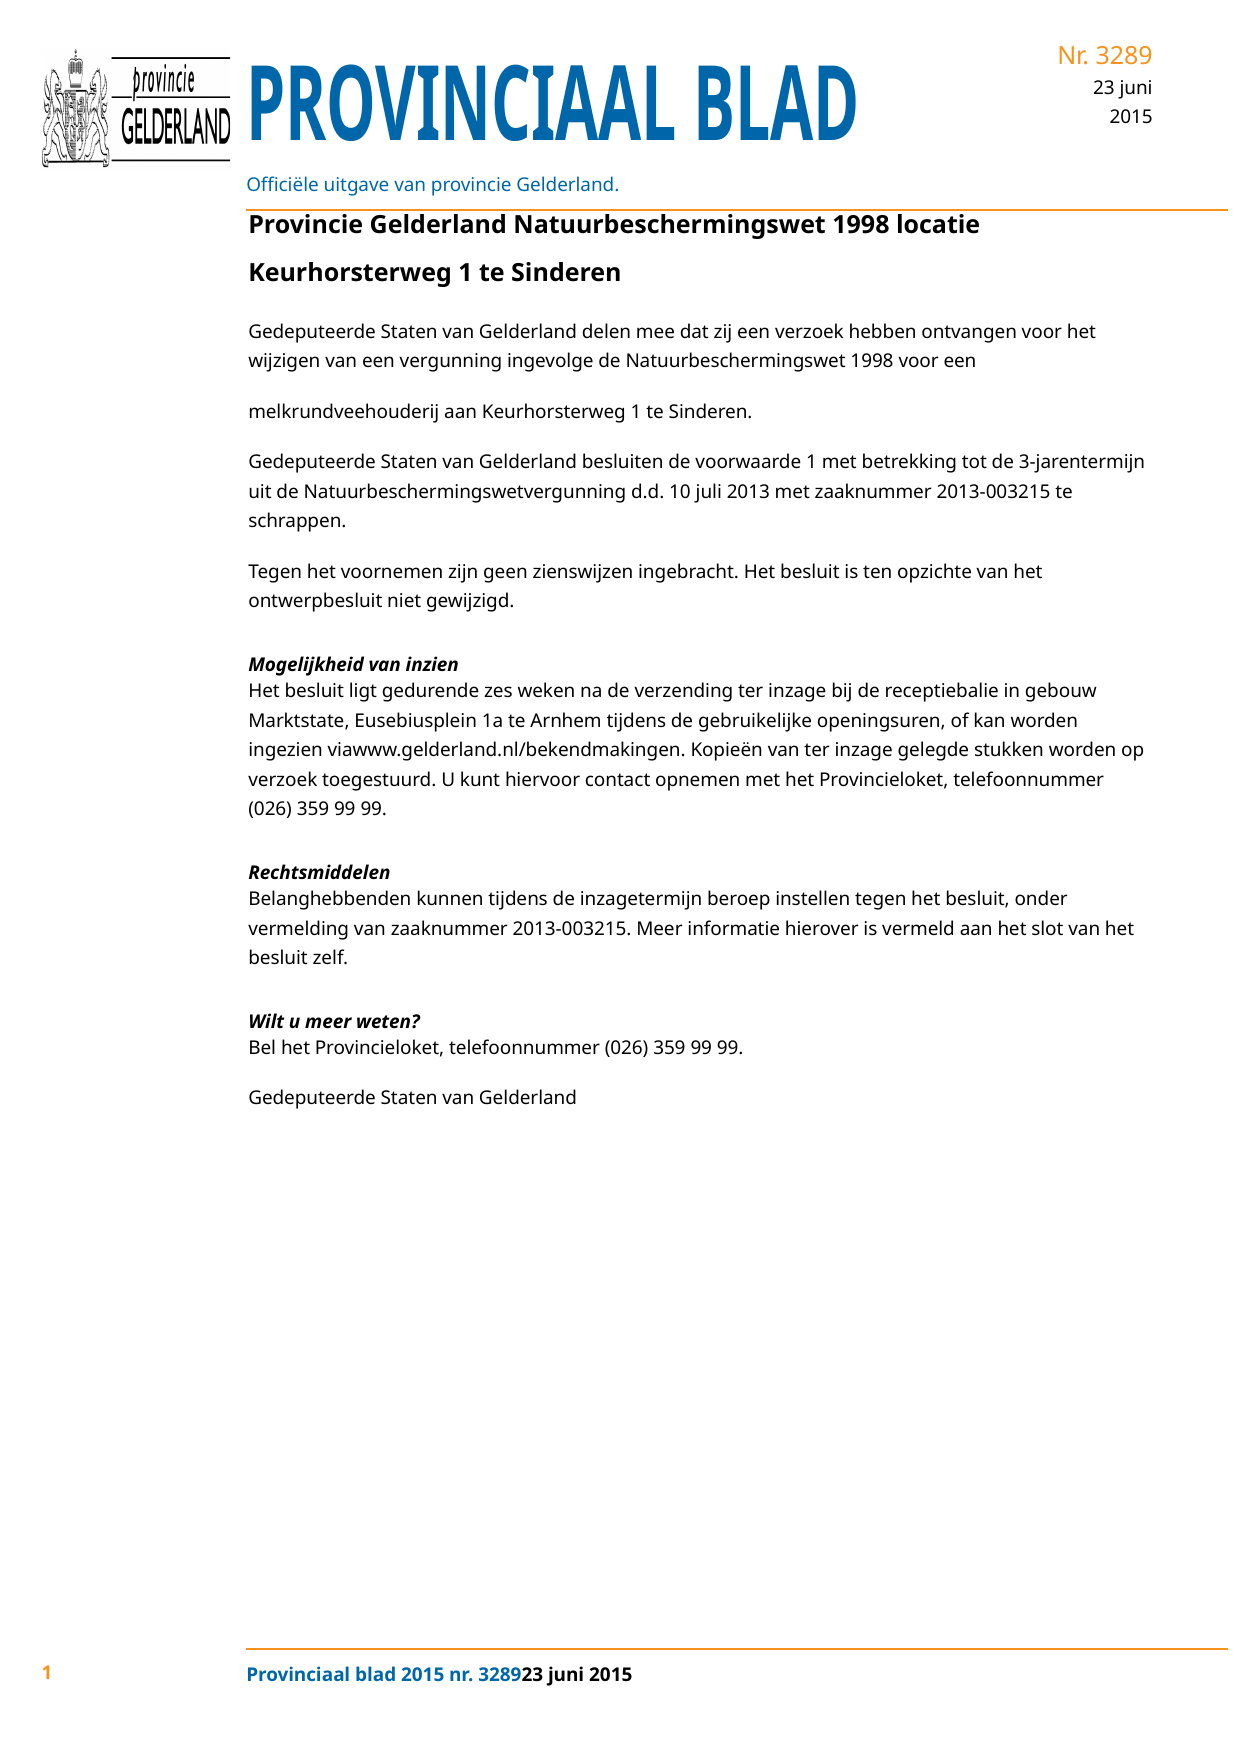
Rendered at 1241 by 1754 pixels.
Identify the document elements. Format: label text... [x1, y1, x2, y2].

text Gedeputeerde Staten van Gelderland [248, 1084, 1152, 1110]
text Gedeputeerde Staten van Gelderland besluiten de voorwaarde 1 met betrekking tot de 3-jarentermijn uit de Natuurbeschermingswetvergunning d.d. 10 juli 2013 met zaaknummer 2013-003215 te schrappen. [248, 448, 1152, 533]
picture [41, 47, 231, 172]
text Bel het Provincieloket, telefoonnummer (026) 359 99 99. [248, 1034, 1152, 1060]
text Het besluit ligt gedurende zes weken na de verzending ter inzage bij de receptiebalie in gebouw Marktstate, Eusebiusplein 1a te Arnhem tijdens de gebruikelijke openingsuren, of kan worden ingezien viawww.gelderland.nl/bekendmakingen. Kopieën van ter inzage gelegde stukken worden op verzoek toegestuurd. U kunt hiervoor contact opnemen met het Provincieloket, telefoonnummer (026) 359 99 99. [248, 677, 1152, 821]
text Gedeputeerde Staten van Gelderland delen mee dat zij een verzoek hebben ontvangen voor het wijzigen van een vergunning ingevolge de Natuurbeschermingswet 1998 voor een [248, 318, 1152, 373]
text Wilt u meer weten? [248, 1008, 1152, 1034]
text Provincie Gelderland Natuurbeschermingswet 1998 locatie Keurhorsterweg 1 te Sinderen [248, 211, 1152, 288]
text Belanghebbenden kunnen tijdens de inzagetermijn beroep instellen tegen het besluit, onder vermelding van zaaknummer 2013-003215. Meer informatie hierover is vermeld aan het slot van het besluit zelf. [248, 885, 1152, 970]
text Mogelijkheid van inzien [248, 651, 1152, 677]
text Rechtsmiddelen [248, 859, 1152, 885]
text Tegen het voornemen zijn geen zienswijzen ingebracht. Het besluit is ten opzichte van het ontwerpbesluit niet gewijzigd. [248, 558, 1152, 613]
text melkrundveehouderij aan Keurhorsterweg 1 te Sinderen. [248, 398, 1152, 424]
